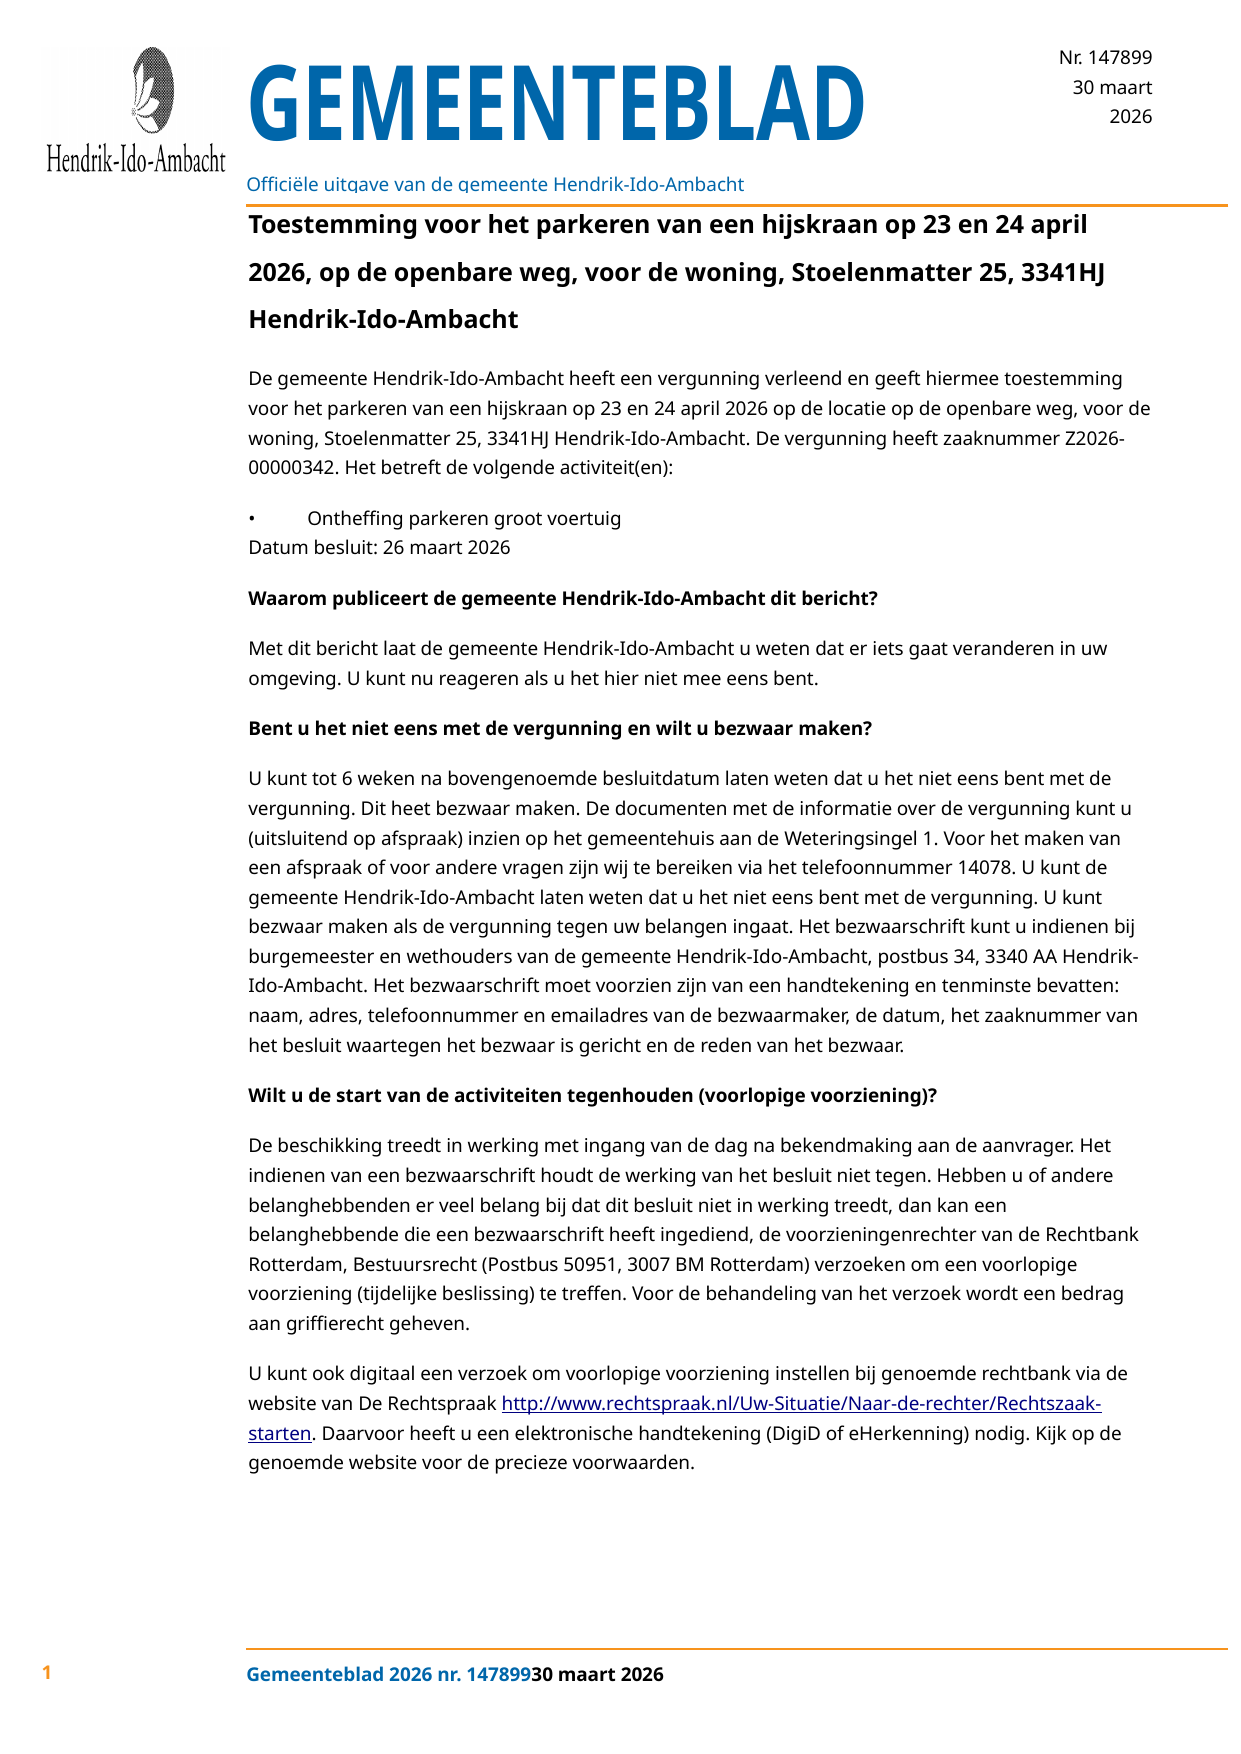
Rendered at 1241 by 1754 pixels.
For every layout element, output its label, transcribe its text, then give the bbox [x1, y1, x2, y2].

list Ontheffing parkeren groot voertuig [248, 505, 1152, 530]
text Waarom publiceert de gemeente Hendrik-Ido-Ambacht dit bericht? [248, 585, 1152, 610]
text De beschikking treedt in werking met ingang van de dag na bekendmaking aan de aanvrager. Het indienen van een bezwaarschrift houdt de werking van het besluit niet tegen. Hebben u of andere belanghebbenden er veel belang bij dat dit besluit niet in werking treedt, dan kan een belanghebbende die een bezwaarschrift heeft ingediend, de voorzieningenrechter van de Rechtbank Rotterdam, Bestuursrecht (Postbus 50951, 3007 BM Rotterdam) verzoeken om een voorlopige voorziening (tijdelijke beslissing) te treffen. Voor de behandeling van het verzoek wordt een bedrag aan griffierecht geheven. [248, 1133, 1152, 1336]
text Bent u het niet eens met de vergunning en wilt u bezwaar maken? [248, 715, 1152, 741]
text U kunt ook digitaal een verzoek om voorlopige voorziening instellen bij genoemde rechtbank via de website van De Rechtspraak http://www.rechtspraak.nl/Uw-Situatie/Naar-de-rechter/Rechtszaak-starten. Daarvoor heeft u een elektronische handtekening (DigiD of eHerkenning) nodig. Kijk op de genoemde website voor de precieze voorwaarden. [248, 1361, 1152, 1475]
picture [41, 47, 231, 172]
text Met dit bericht laat de gemeente Hendrik-Ido-Ambacht u weten dat er iets gaat veranderen in uw omgeving. U kunt nu reageren als u het hier niet mee eens bent. [248, 635, 1152, 690]
text De gemeente Hendrik-Ido-Ambacht heeft een vergunning verleend en geeft hiermee toestemming voor het parkeren van een hijskraan op 23 en 24 april 2026 op de locatie op de openbare weg, voor de woning, Stoelenmatter 25, 3341HJ Hendrik-Ido-Ambacht. De vergunning heeft zaaknummer Z2026-00000342. Het betreft de volgende activiteit(en): [248, 366, 1152, 480]
text U kunt tot 6 weken na bovengenoemde besluitdatum laten weten dat u het niet eens bent met de vergunning. Dit heet bezwaar maken. De documenten met de informatie over de vergunning kunt u (uitsluitend op afspraak) inzien op het gemeentehuis aan de Weteringsingel 1. Voor het maken van een afspraak of voor andere vragen zijn wij te bereiken via het telefoonnummer 14078. U kunt de gemeente Hendrik-Ido-Ambacht laten weten dat u het niet eens bent met de vergunning. U kunt bezwaar maken als de vergunning tegen uw belangen ingaat. Het bezwaarschrift kunt u indienen bij burgemeester en wethouders van de gemeente Hendrik-Ido-Ambacht, postbus 34, 3340 AA Hendrik-Ido-Ambacht. Het bezwaarschrift moet voorzien zijn van een handtekening en tenminste bevatten: naam, adres, telefoonnummer en emailadres van de bezwaarmaker, de datum, het zaaknummer van het besluit waartegen het bezwaar is gericht en de reden van het bezwaar. [248, 766, 1152, 1057]
text Toestemming voor het parkeren van een hijskraan op 23 en 24 april 2026, op de openbare weg, voor de woning, Stoelenmatter 25, 3341HJ Hendrik-Ido-Ambacht [248, 207, 1152, 336]
text Wilt u de start van de activiteiten tegenhouden (voorlopige voorziening)? [248, 1082, 1152, 1108]
text Datum besluit: 26 maart 2026 [248, 534, 1152, 560]
